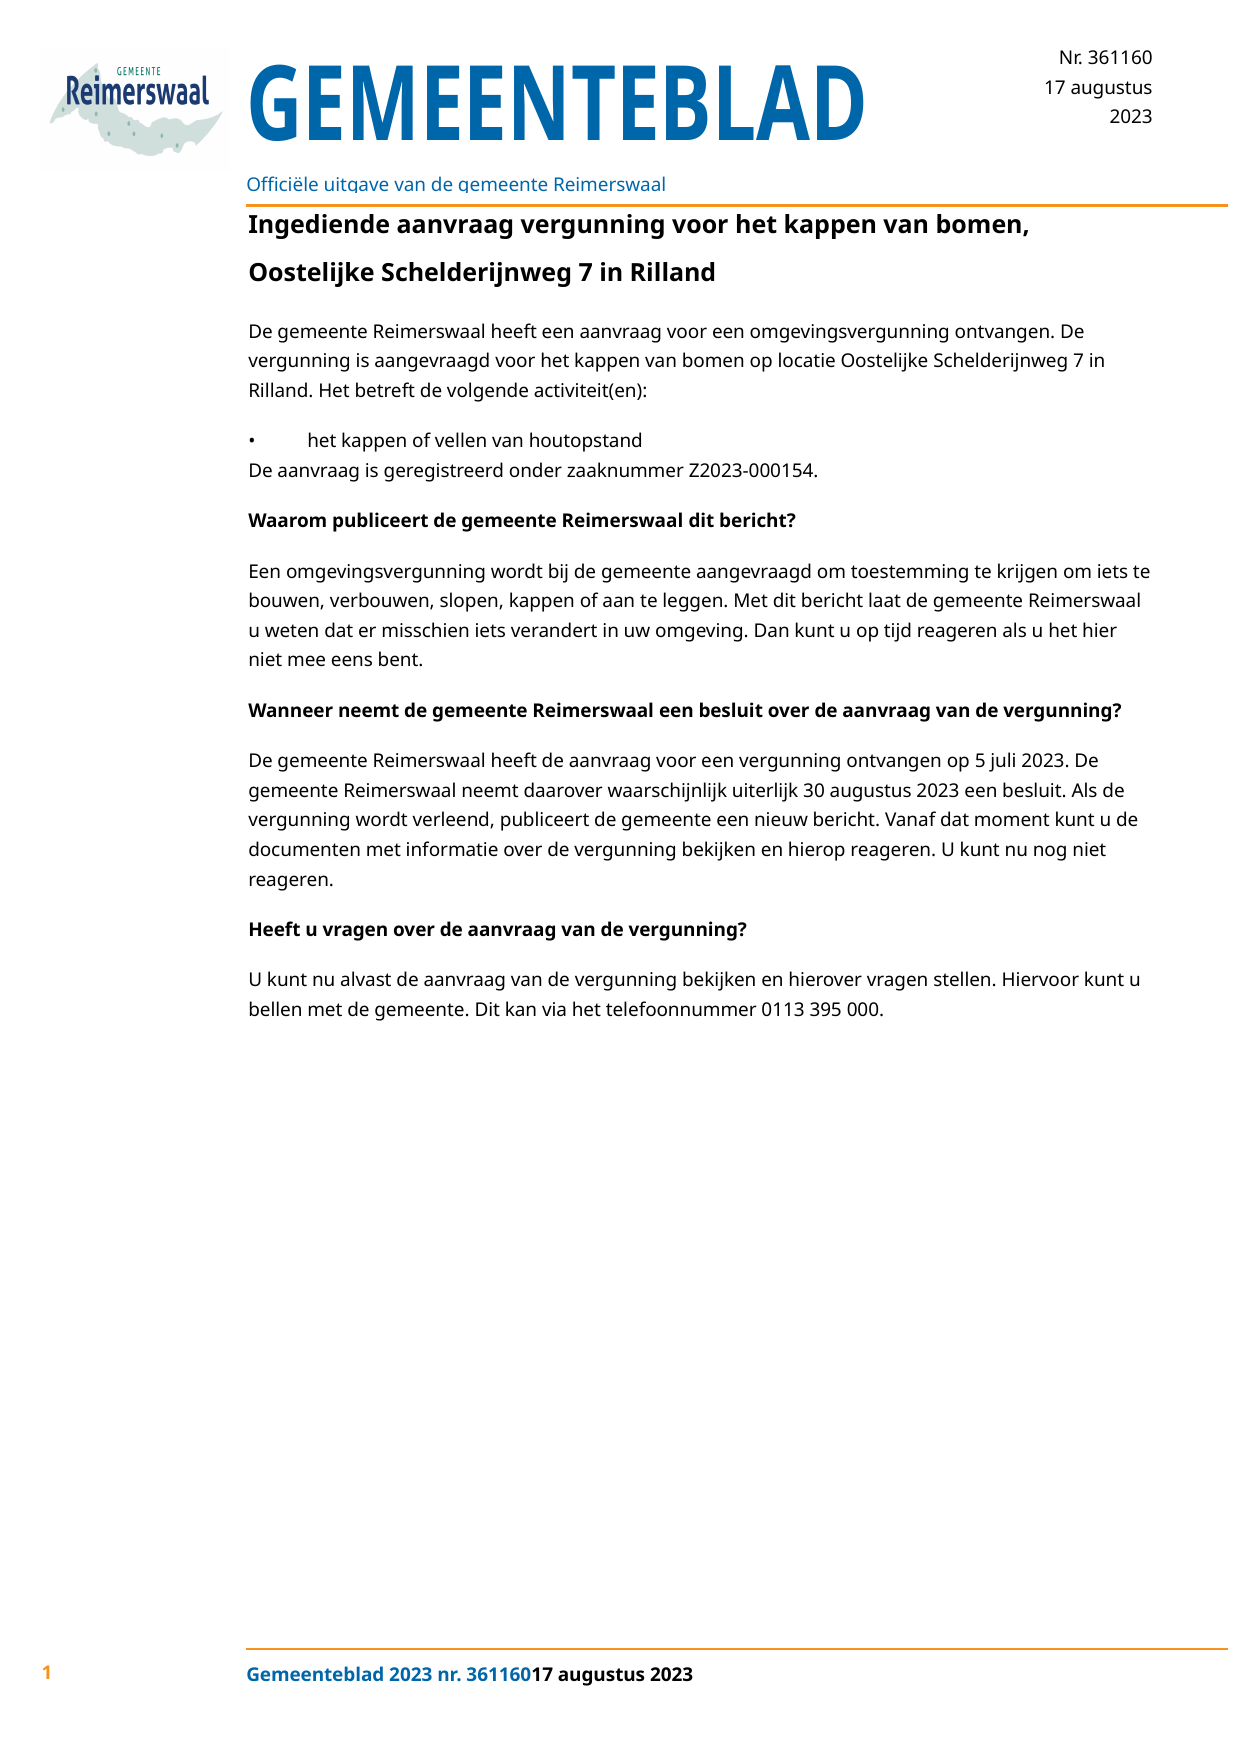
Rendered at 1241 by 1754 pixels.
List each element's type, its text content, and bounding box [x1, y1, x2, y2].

text Wanneer neemt de gemeente Reimerswaal een besluit over de aanvraag van de vergunning? [248, 697, 1152, 723]
text De gemeente Reimerswaal heeft een aanvraag voor een omgevingsvergunning ontvangen. De vergunning is aangevraagd voor het kappen van bomen op locatie Oostelijke Schelderijnweg 7 in Rilland. Het betreft de volgende activiteit(en): [248, 318, 1152, 403]
text De aanvraag is geregistreerd onder zaaknummer Z2023-000154. [248, 457, 1152, 483]
text Een omgevingsvergunning wordt bij de gemeente aangevraagd om toestemming te krijgen om iets te bouwen, verbouwen, slopen, kappen of aan te leggen. Met dit bericht laat de gemeente Reimerswaal u weten dat er misschien iets verandert in uw omgeving. Dan kunt u op tijd reageren als u het hier niet mee eens bent. [248, 558, 1152, 672]
picture [41, 47, 231, 172]
text De gemeente Reimerswaal heeft de aanvraag voor een vergunning ontvangen op 5 juli 2023. De gemeente Reimerswaal neemt daarover waarschijnlijk uiterlijk 30 augustus 2023 een besluit. Als de vergunning wordt verleend, publiceert de gemeente een nieuw bericht. Vanaf dat moment kunt u de documenten met informatie over de vergunning bekijken en hierop reageren. U kunt nu nog niet reageren. [248, 747, 1152, 892]
text Waarom publiceert de gemeente Reimerswaal dit bericht? [248, 507, 1152, 533]
text Ingediende aanvraag vergunning voor het kappen van bomen, Oostelijke Schelderijnweg 7 in Rilland [248, 207, 1152, 288]
text U kunt nu alvast de aanvraag van de vergunning bekijken en hierover vragen stellen. Hiervoor kunt u bellen met de gemeente. Dit kan via het telefoonnummer 0113 395 000. [248, 967, 1152, 1022]
list het kappen of vellen van houtopstand [248, 427, 1152, 453]
text Heeft u vragen over de aanvraag van de vergunning? [248, 916, 1152, 942]
